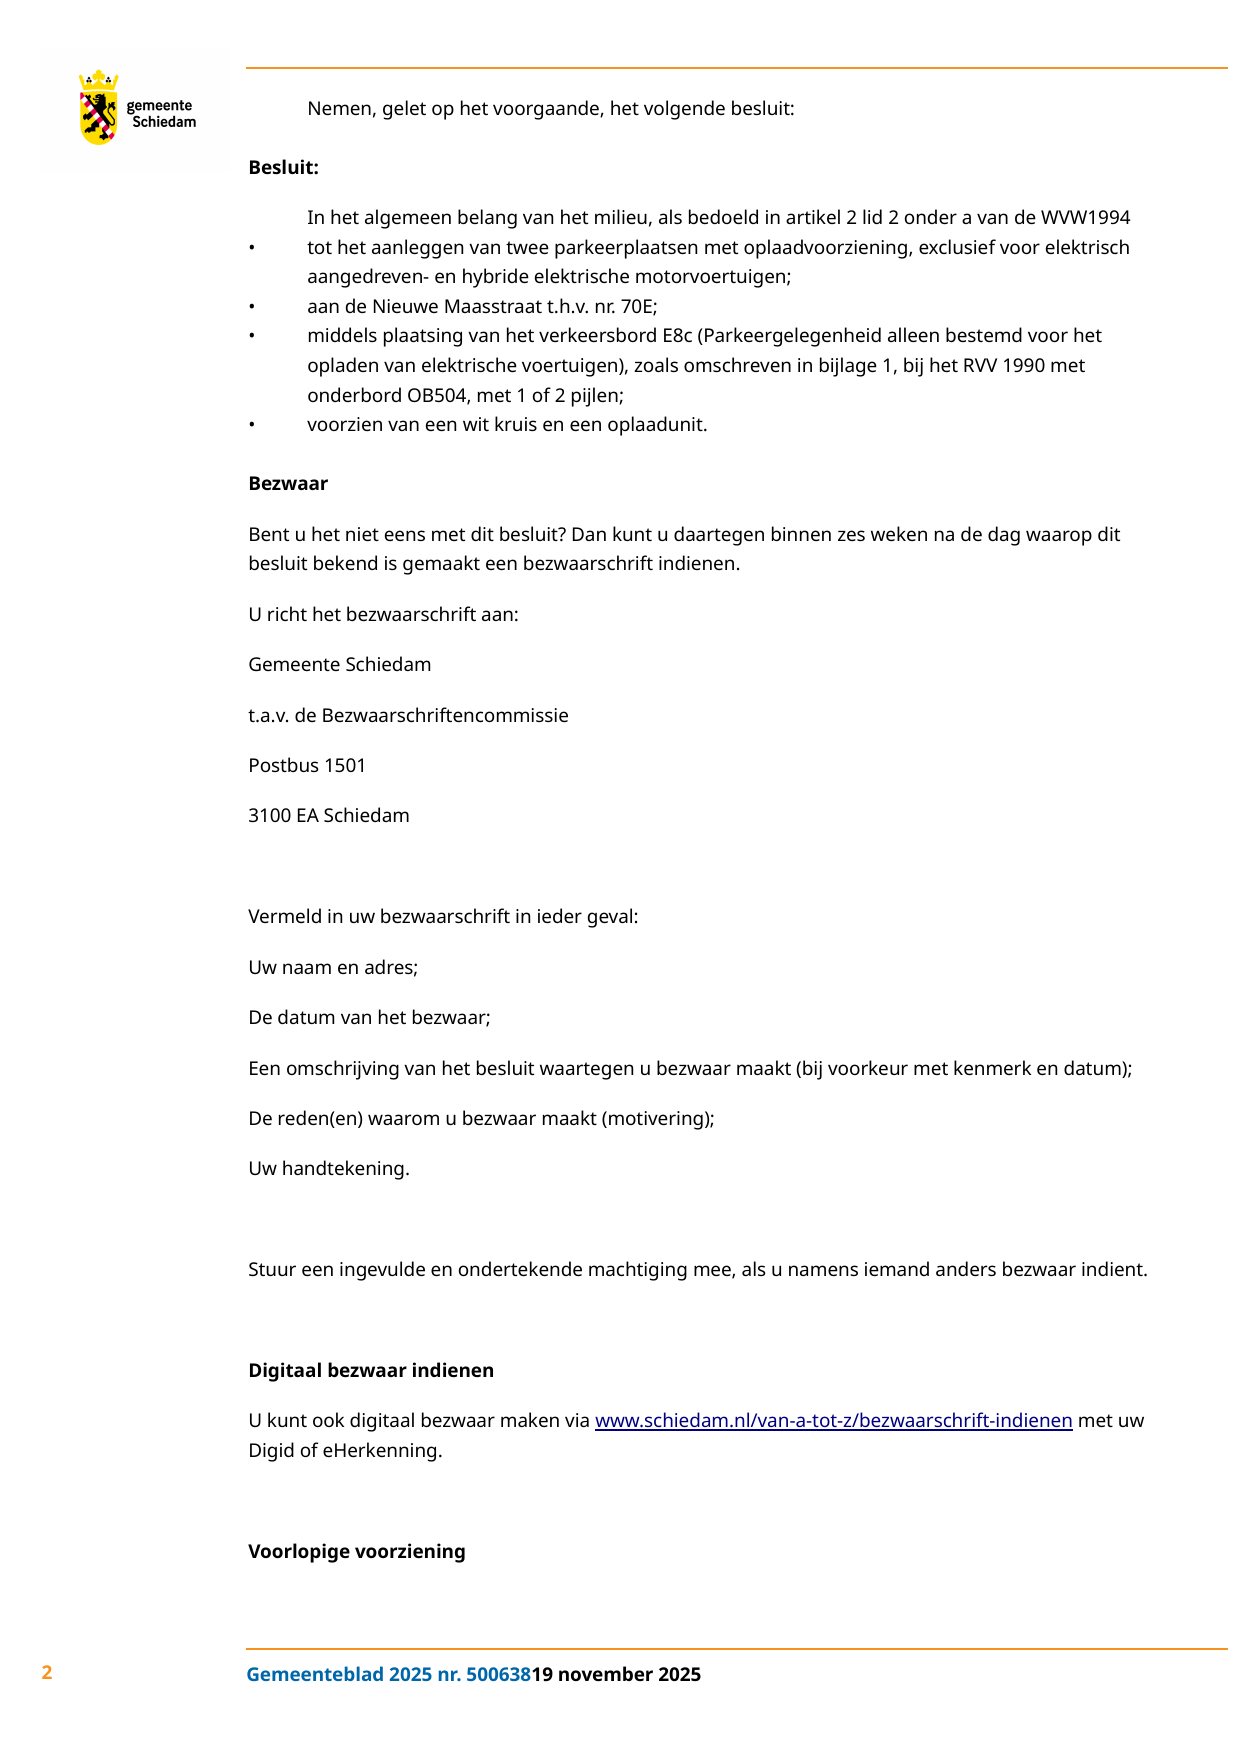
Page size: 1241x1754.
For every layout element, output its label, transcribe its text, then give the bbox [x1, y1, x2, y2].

text 3100 EA Schiedam [248, 803, 1152, 828]
list In het algemeen belang van het milieu, als bedoeld in artikel 2 lid 2 onder a van de WVW1994 [248, 204, 1152, 230]
text Gemeente Schiedam [248, 651, 1152, 677]
text De datum van het bezwaar; [248, 1004, 1152, 1030]
list middels plaatsing van het verkeersbord E8c (Parkeergelegenheid alleen bestemd voor het opladen van elektrische voertuigen), zoals omschreven in bijlage 1, bij het RVV 1990 met onderbord OB504, met 1 of 2 pijlen; [248, 323, 1152, 408]
text U kunt ook digitaal bezwaar maken via www.schiedam.nl/van-a-tot-z/bezwaarschrift-indienen met uw Digid of eHerkenning. [248, 1408, 1152, 1463]
text Besluit: [248, 154, 1152, 180]
list Nemen, gelet op het voorgaande, het volgende besluit: [248, 95, 1152, 121]
text Bent u het niet eens met dit besluit? Dan kunt u daartegen binnen zes weken na de dag waarop dit besluit bekend is gemaakt een bezwaarschrift indienen. [248, 521, 1152, 576]
text Voorlopige voorziening [248, 1538, 1152, 1564]
text Stuur een ingevulde en ondertekende machtiging mee, als u namens iemand anders bezwaar indient. [248, 1256, 1152, 1282]
text Postbus 1501 [248, 752, 1152, 778]
list tot het aanleggen van twee parkeerplaatsen met oplaadvoorziening, exclusief voor elektrisch aangedreven- en hybride elektrische motorvoertuigen; [248, 234, 1152, 289]
text Digitaal bezwaar indienen [248, 1357, 1152, 1383]
text Uw handtekening. [248, 1156, 1152, 1181]
text Vermeld in uw bezwaarschrift in ieder geval: [248, 903, 1152, 929]
picture [41, 47, 231, 172]
list voorzien van een wit kruis en een oplaadunit. [248, 411, 1152, 437]
list aan de Nieuwe Maasstraat t.h.v. nr. 70E; [248, 293, 1152, 319]
text De reden(en) waarom u bezwaar maakt (motivering); [248, 1105, 1152, 1131]
text Een omschrijving van het besluit waartegen u bezwaar maakt (bij voorkeur met kenmerk en datum); [248, 1055, 1152, 1081]
text t.a.v. de Bezwaarschriftencommissie [248, 702, 1152, 728]
text U richt het bezwaarschrift aan: [248, 601, 1152, 627]
text Uw naam en adres; [248, 954, 1152, 980]
text Bezwaar [248, 471, 1152, 496]
